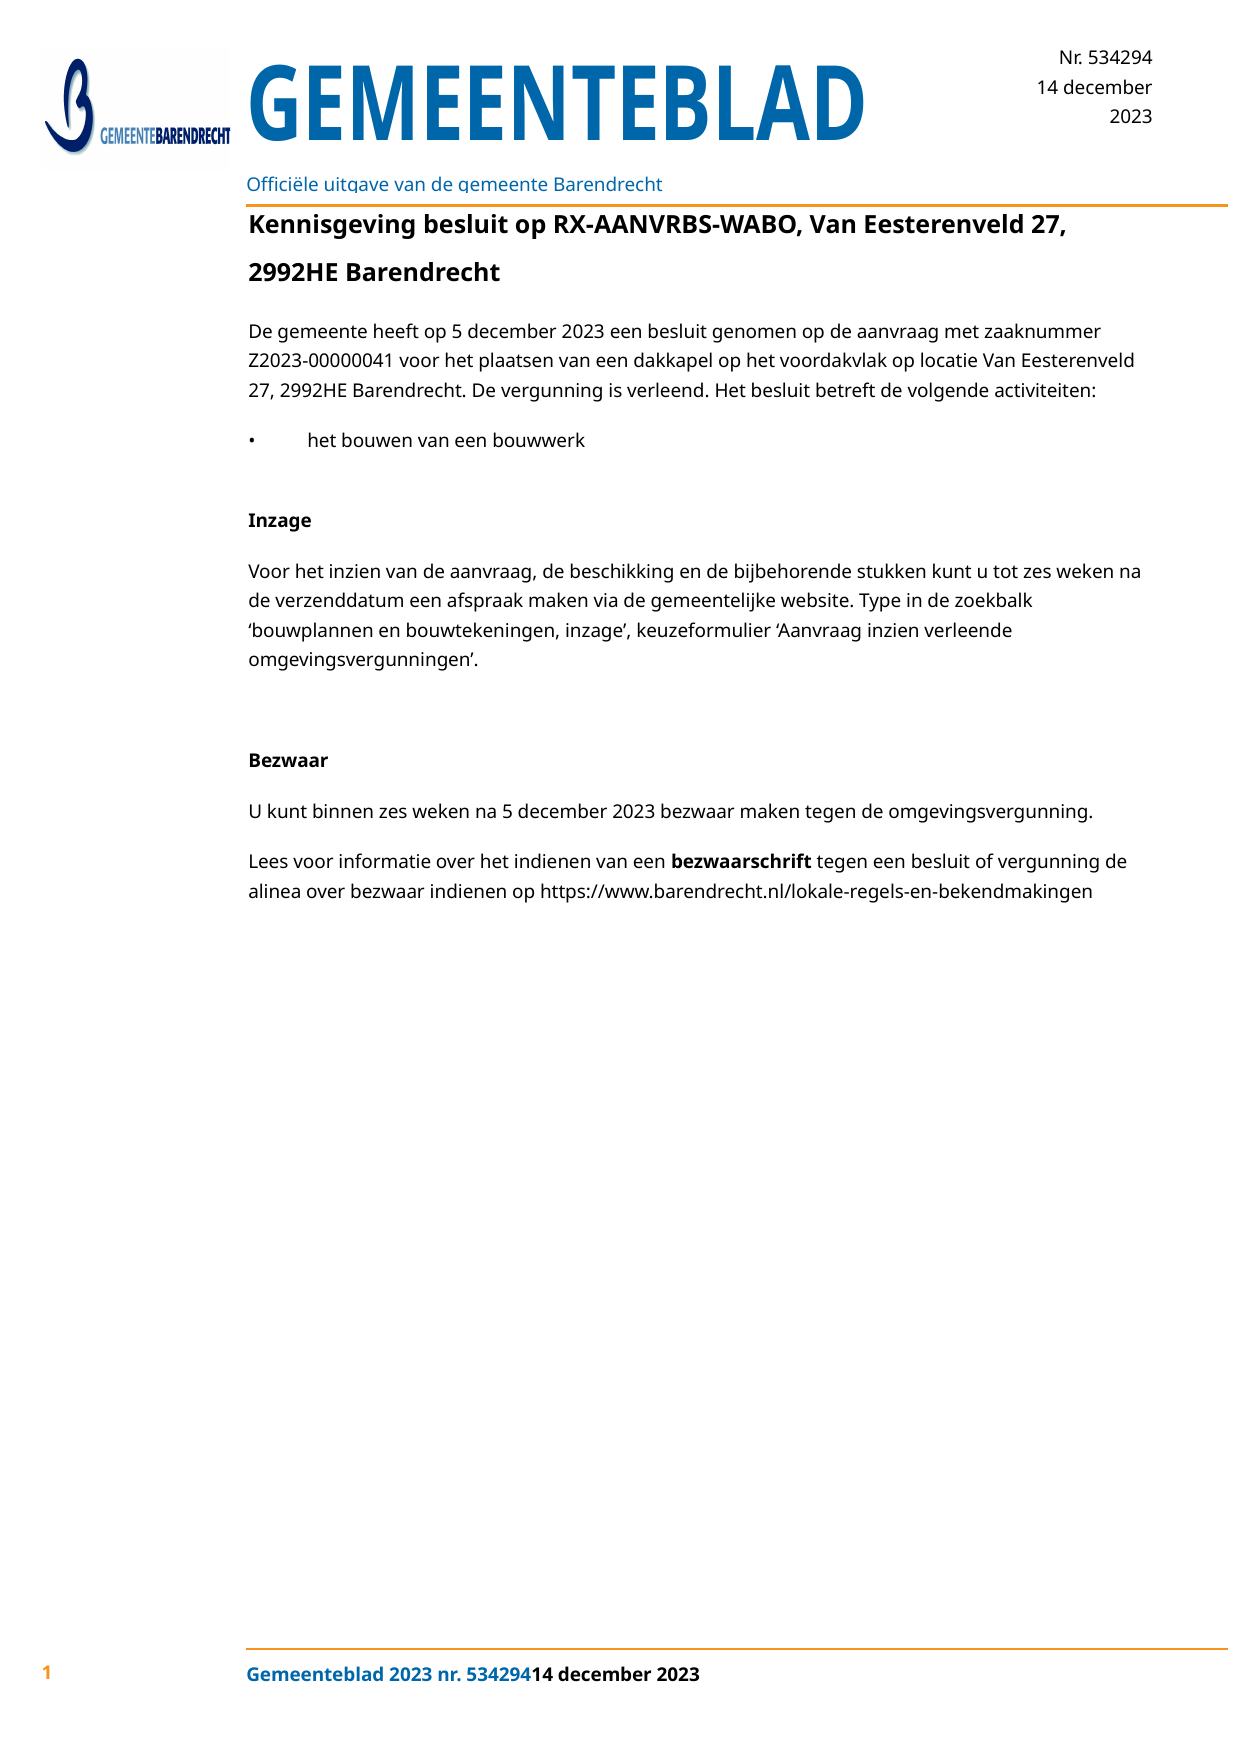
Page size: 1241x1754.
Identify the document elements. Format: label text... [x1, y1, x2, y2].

text Inzage [248, 507, 1152, 533]
list het bouwen van een bouwwerk [248, 427, 1152, 453]
text Lees voor informatie over het indienen van een bezwaarschrift tegen een besluit of vergunning de alinea over bezwaar indienen op https://www.barendrecht.nl/lokale-regels-en-bekendmakingen [248, 848, 1152, 904]
text Kennisgeving besluit op RX-AANVRBS-WABO, Van Eesterenveld 27, 2992HE Barendrecht [248, 207, 1152, 288]
text De gemeente heeft op 5 december 2023 een besluit genomen op de aanvraag met zaaknummer Z2023-00000041 voor het plaatsen van een dakkapel op het voordakvlak op locatie Van Eesterenveld 27, 2992HE Barendrecht. De vergunning is verleend. Het besluit betreft de volgende activiteiten: [248, 318, 1152, 403]
text U kunt binnen zes weken na 5 december 2023 bezwaar maken tegen de omgevingsvergunning. [248, 798, 1152, 824]
text Voor het inzien van de aanvraag, de beschikking en de bijbehorende stukken kunt u tot zes weken na de verzenddatum een afspraak maken via de gemeentelijke website. Type in de zoekbalk ‘bouwplannen en bouwtekeningen, inzage’, keuzeformulier ‘Aanvraag inzien verleende omgevingsvergunningen’. [248, 558, 1152, 672]
picture [41, 47, 231, 172]
text Bezwaar [248, 747, 1152, 773]
